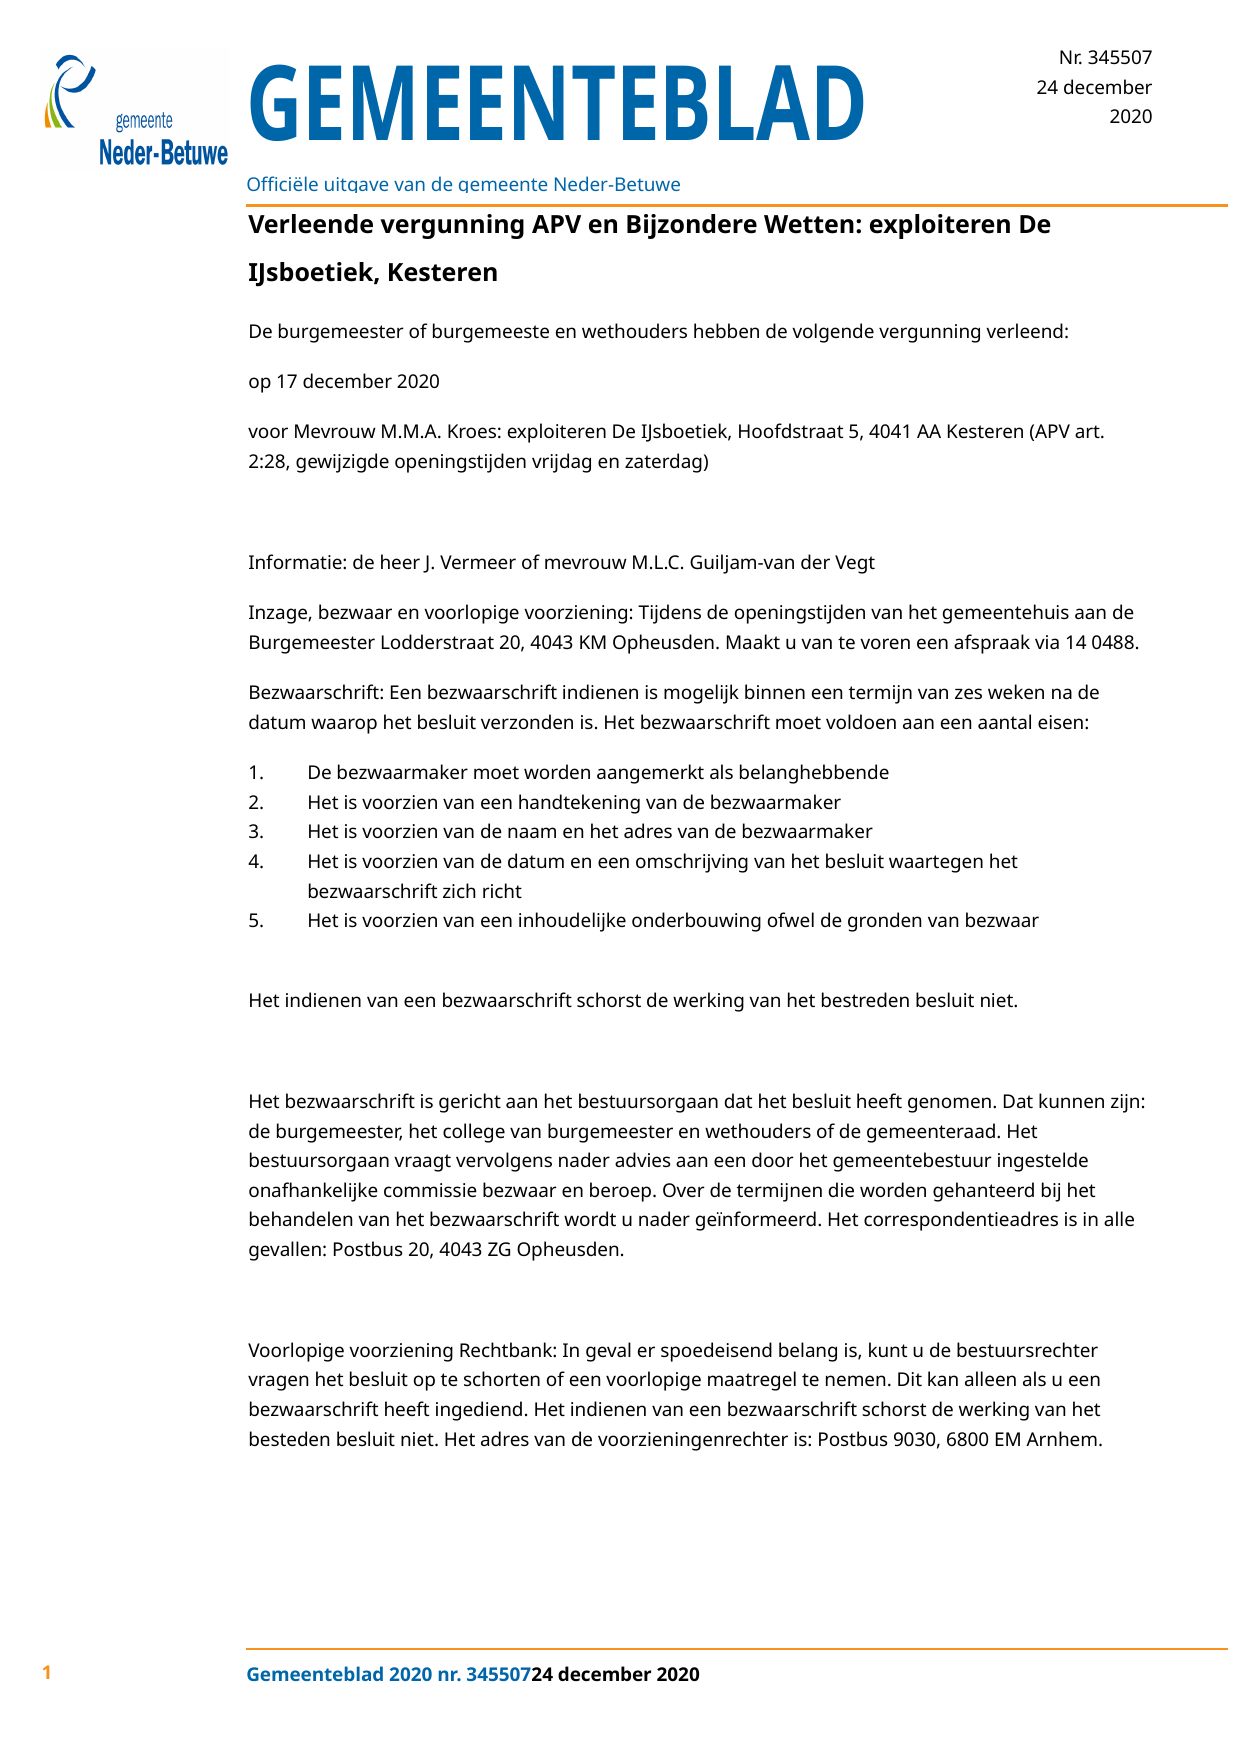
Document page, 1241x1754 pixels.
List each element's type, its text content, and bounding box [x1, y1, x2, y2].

list Het is voorzien van de naam en het adres van de bezwaarmaker [248, 819, 1152, 844]
text Het bezwaarschrift is gericht aan het bestuursorgaan dat het besluit heeft genomen. Dat kunnen zijn: de burgemeester, het college van burgemeester en wethouders of de gemeenteraad. Het bestuursorgaan vraagt vervolgens nader advies aan een door het gemeentebestuur ingestelde onafhankelijke commissie bezwaar en beroep. Over de termijnen die worden gehanteerd bij het behandelen van het bezwaarschrift wordt u nader geïnformeerd. Het correspondentieadres is in alle gevallen: Postbus 20, 4043 ZG Opheusden. [248, 1088, 1152, 1262]
picture [41, 47, 231, 172]
list Het is voorzien van een handtekening van de bezwaarmaker [248, 789, 1152, 815]
text Het indienen van een bezwaarschrift schorst de werking van het bestreden besluit niet. [248, 987, 1152, 1013]
list De bezwaarmaker moet worden aangemerkt als belanghebbende [248, 759, 1152, 785]
text Informatie: de heer J. Vermeer of mevrouw M.L.C. Guiljam-van der Vegt [248, 549, 1152, 575]
text Verleende vergunning APV en Bijzondere Wetten: exploiteren De IJsboetiek, Kesteren [248, 207, 1152, 288]
list Het is voorzien van de datum en een omschrijving van het besluit waartegen het bezwaarschrift zich richt [248, 848, 1152, 904]
text De burgemeester of burgemeeste en wethouders hebben de volgende vergunning verleend: [248, 318, 1152, 344]
text Voorlopige voorziening Rechtbank: In geval er spoedeisend belang is, kunt u de bestuursrechter vragen het besluit op te schorten of een voorlopige maatregel te nemen. Dit kan alleen als u een bezwaarschrift heeft ingediend. Het indienen van een bezwaarschrift schorst de werking van het besteden besluit niet. Het adres van de voorzieningenrechter is: Postbus 9030, 6800 EM Arnhem. [248, 1337, 1152, 1452]
text Inzage, bezwaar en voorlopige voorziening: Tijdens de openingstijden van het gemeentehuis aan de Burgemeester Lodderstraat 20, 4043 KM Opheusden. Maakt u van te voren een afspraak via 14 0488. [248, 599, 1152, 655]
list Het is voorzien van een inhoudelijke onderbouwing ofwel de gronden van bezwaar [248, 907, 1152, 933]
text op 17 december 2020 [248, 368, 1152, 394]
text Bezwaarschrift: Een bezwaarschrift indienen is mogelijk binnen een termijn van zes weken na de datum waarop het besluit verzonden is. Het bezwaarschrift moet voldoen aan een aantal eisen: [248, 679, 1152, 735]
text voor Mevrouw M.M.A. Kroes: exploiteren De IJsboetiek, Hoofdstraat 5, 4041 AA Kesteren (APV art. 2:28, gewijzigde openingstijden vrijdag en zaterdag) [248, 419, 1152, 474]
